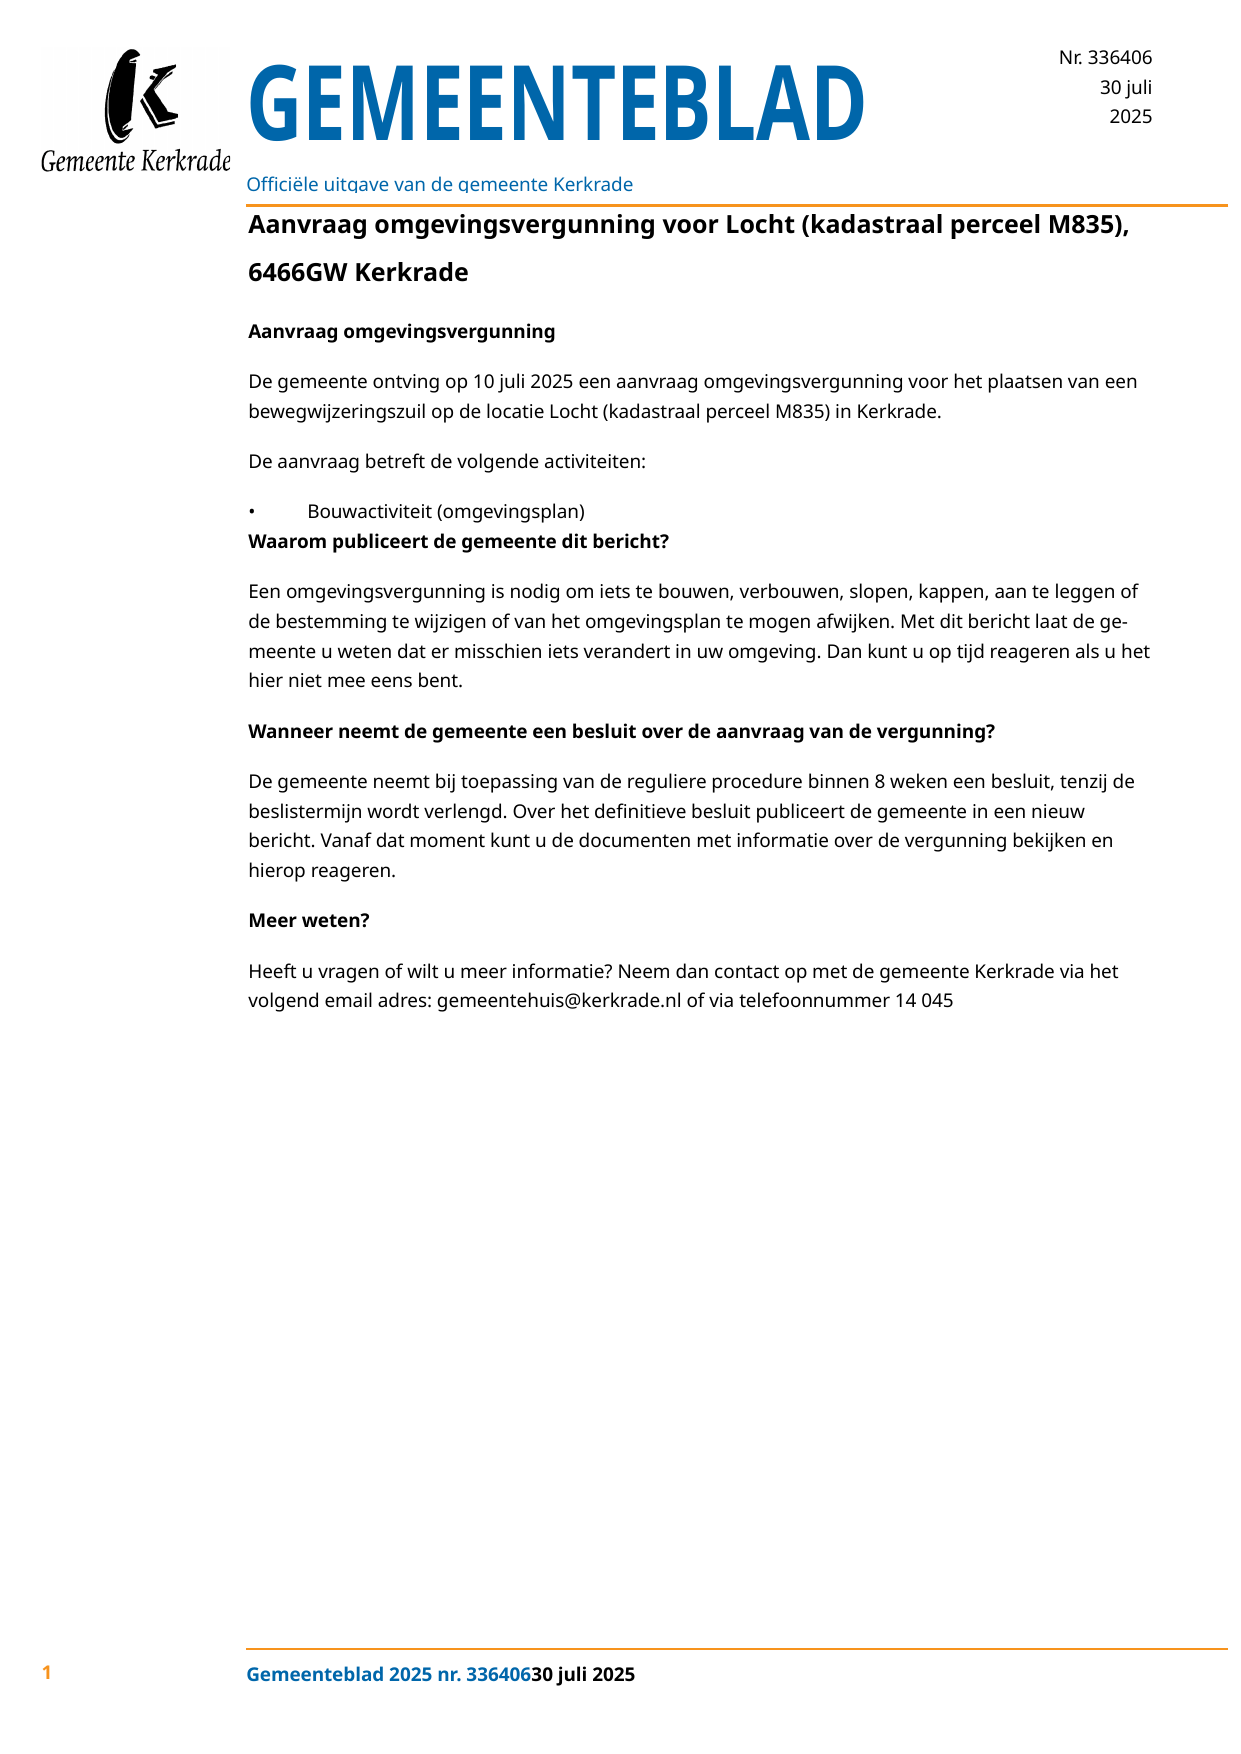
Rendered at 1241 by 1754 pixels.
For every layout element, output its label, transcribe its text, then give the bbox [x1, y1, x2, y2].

text Wanneer neemt de gemeente een besluit over de aanvraag van de vergunning? [248, 718, 1152, 744]
text Waarom publiceert de gemeente dit bericht? [248, 528, 1152, 554]
text Een omgevingsvergunning is nodig om iets te bouwen, verbouwen, slopen, kappen, aan te leggen of de bestemming te wijzigen of van het omgevingsplan te mogen afwijken. Met dit bericht laat de ge- meente u weten dat er misschien iets verandert in uw omgeving. Dan kunt u op tijd reageren als u het hier niet mee eens bent. [248, 579, 1152, 693]
text De gemeente ontving op 10 juli 2025 een aanvraag omgevingsvergunning voor het plaatsen van een bewegwijzeringszuil op de locatie Locht (kadastraal perceel M835) in Kerkrade. [248, 368, 1152, 424]
picture [41, 47, 231, 172]
text De gemeente neemt bij toepassing van de reguliere procedure binnen 8 weken een besluit, tenzij de beslistermijn wordt verlengd. Over het definitieve besluit publiceert de gemeente in een nieuw bericht. Vanaf dat moment kunt u de documenten met informatie over de vergunning bekijken en hierop reageren. [248, 768, 1152, 883]
text Aanvraag omgevingsvergunning [248, 318, 1152, 344]
text Heeft u vragen of wilt u meer informatie? Neem dan contact op met de gemeente Kerkrade via het volgend email adres: gemeentehuis@kerkrade.nl of via telefoonnummer 14 045 [248, 958, 1152, 1013]
text Aanvraag omgevingsvergunning voor Locht (kadastraal perceel M835), 6466GW Kerkrade [248, 207, 1152, 288]
list Bouwactiviteit (omgevingsplan) [248, 499, 1152, 524]
text De aanvraag betreft de volgende activiteiten: [248, 448, 1152, 474]
text Meer weten? [248, 907, 1152, 933]
